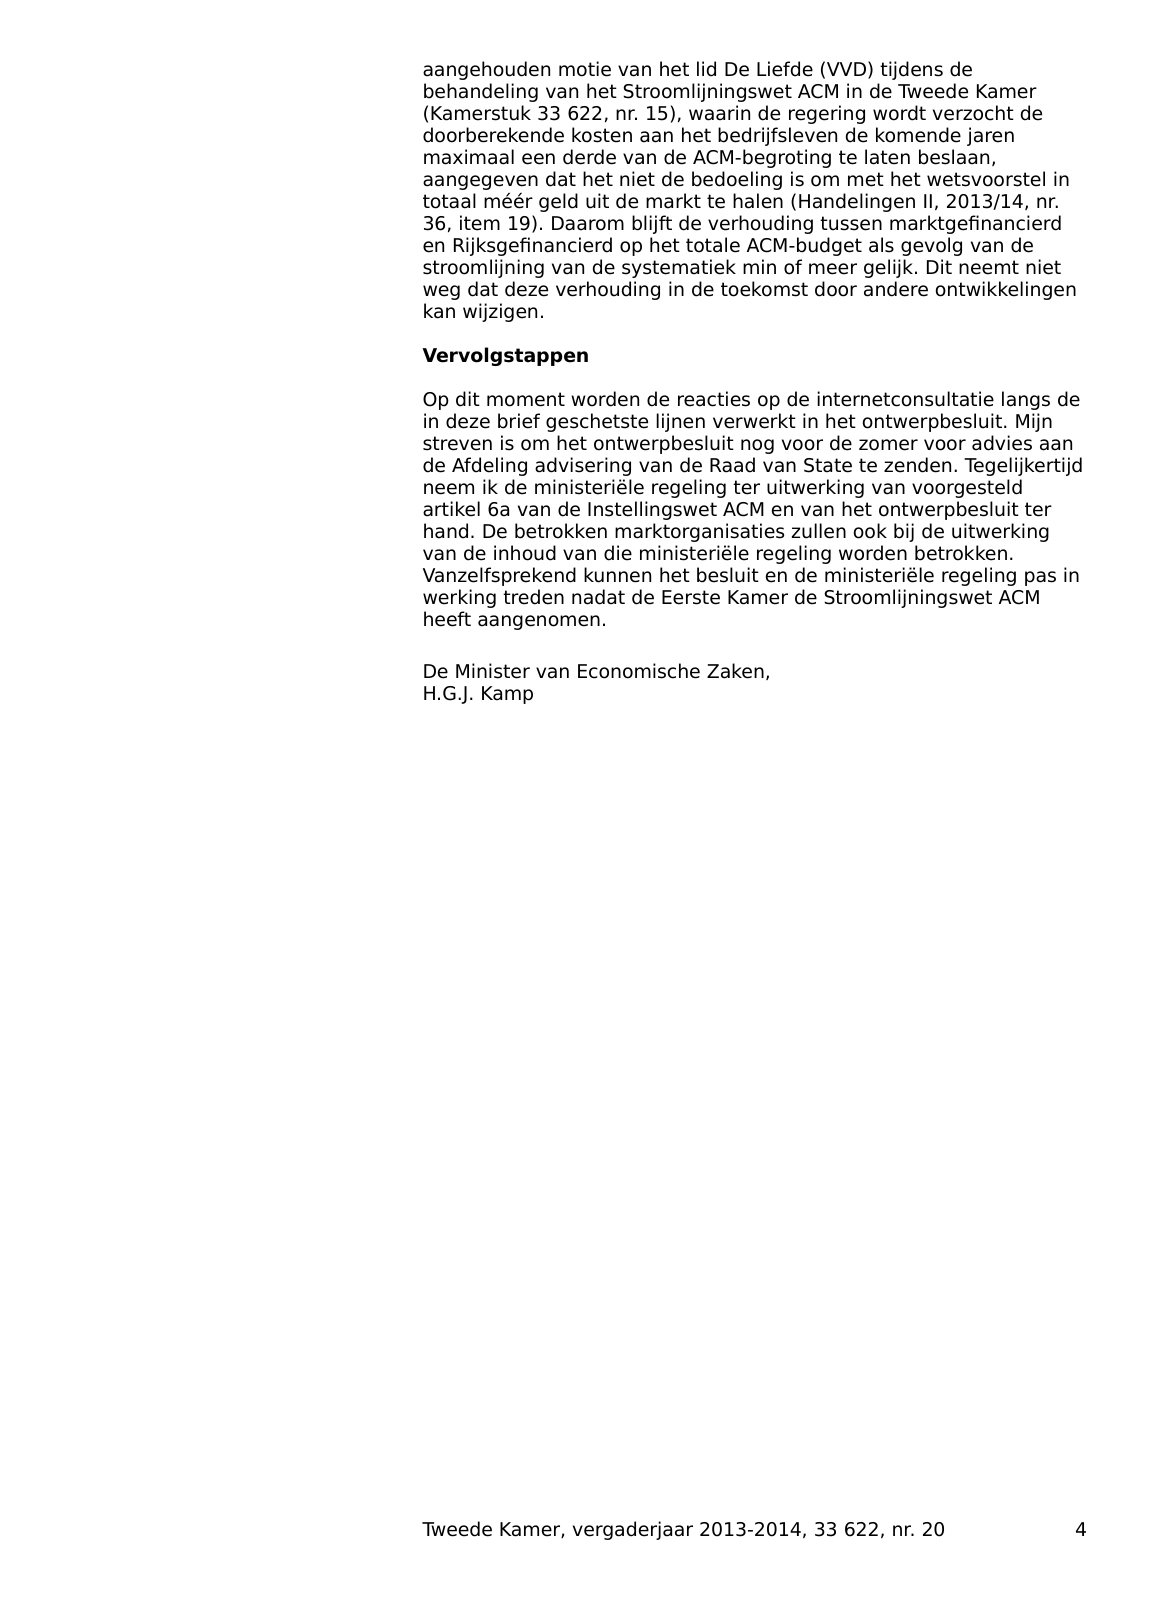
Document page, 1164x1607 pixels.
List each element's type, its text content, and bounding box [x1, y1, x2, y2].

text De Minister van Economische Zaken, H.G.J. Kamp [422, 661, 1087, 705]
text Op dit moment worden de reacties op de internetconsultatie langs de in deze brief geschetste lijnen verwerkt in het ontwerpbesluit. Mijn streven is om het ontwerpbesluit nog voor de zomer voor advies aan de Afdeling advisering van de Raad van State te zenden. Tegelijkertijd neem ik de ministeriële regeling ter uitwerking van voorgesteld artikel 6a van de Instellingswet ACM en van het ontwerpbesluit ter hand. De betrokken marktorganisaties zullen ook bij de uitwerking van de inhoud van die ministeriële regeling worden betrokken. Vanzelfsprekend kunnen het besluit en de ministeriële regeling pas in werking treden nadat de Eerste Kamer de Stroomlijningswet ACM heeft aangenomen. [422, 389, 1087, 631]
text aangehouden motie van het lid De Liefde (VVD) tijdens de behandeling van het Stroomlijningswet ACM in de Tweede Kamer (Kamerstuk 33 622, nr. 15), waarin de regering wordt verzocht de doorberekende kosten aan het bedrijfsleven de komende jaren maximaal een derde van de ACM-begroting te laten beslaan, aangegeven dat het niet de bedoeling is om met het wetsvoorstel in totaal méér geld uit de markt te halen (Handelingen II, 2013/14, nr. 36, item 19). Daarom blijft de verhouding tussen marktgefinancierd en Rijksgefinancierd op het totale ACM-budget als gevolg van de stroomlijning van de systematiek min of meer gelijk. Dit neemt niet weg dat deze verhouding in de toekomst door andere ontwikkelingen kan wijzigen. [422, 59, 1087, 323]
subtitle Vervolgstappen [422, 345, 1087, 367]
